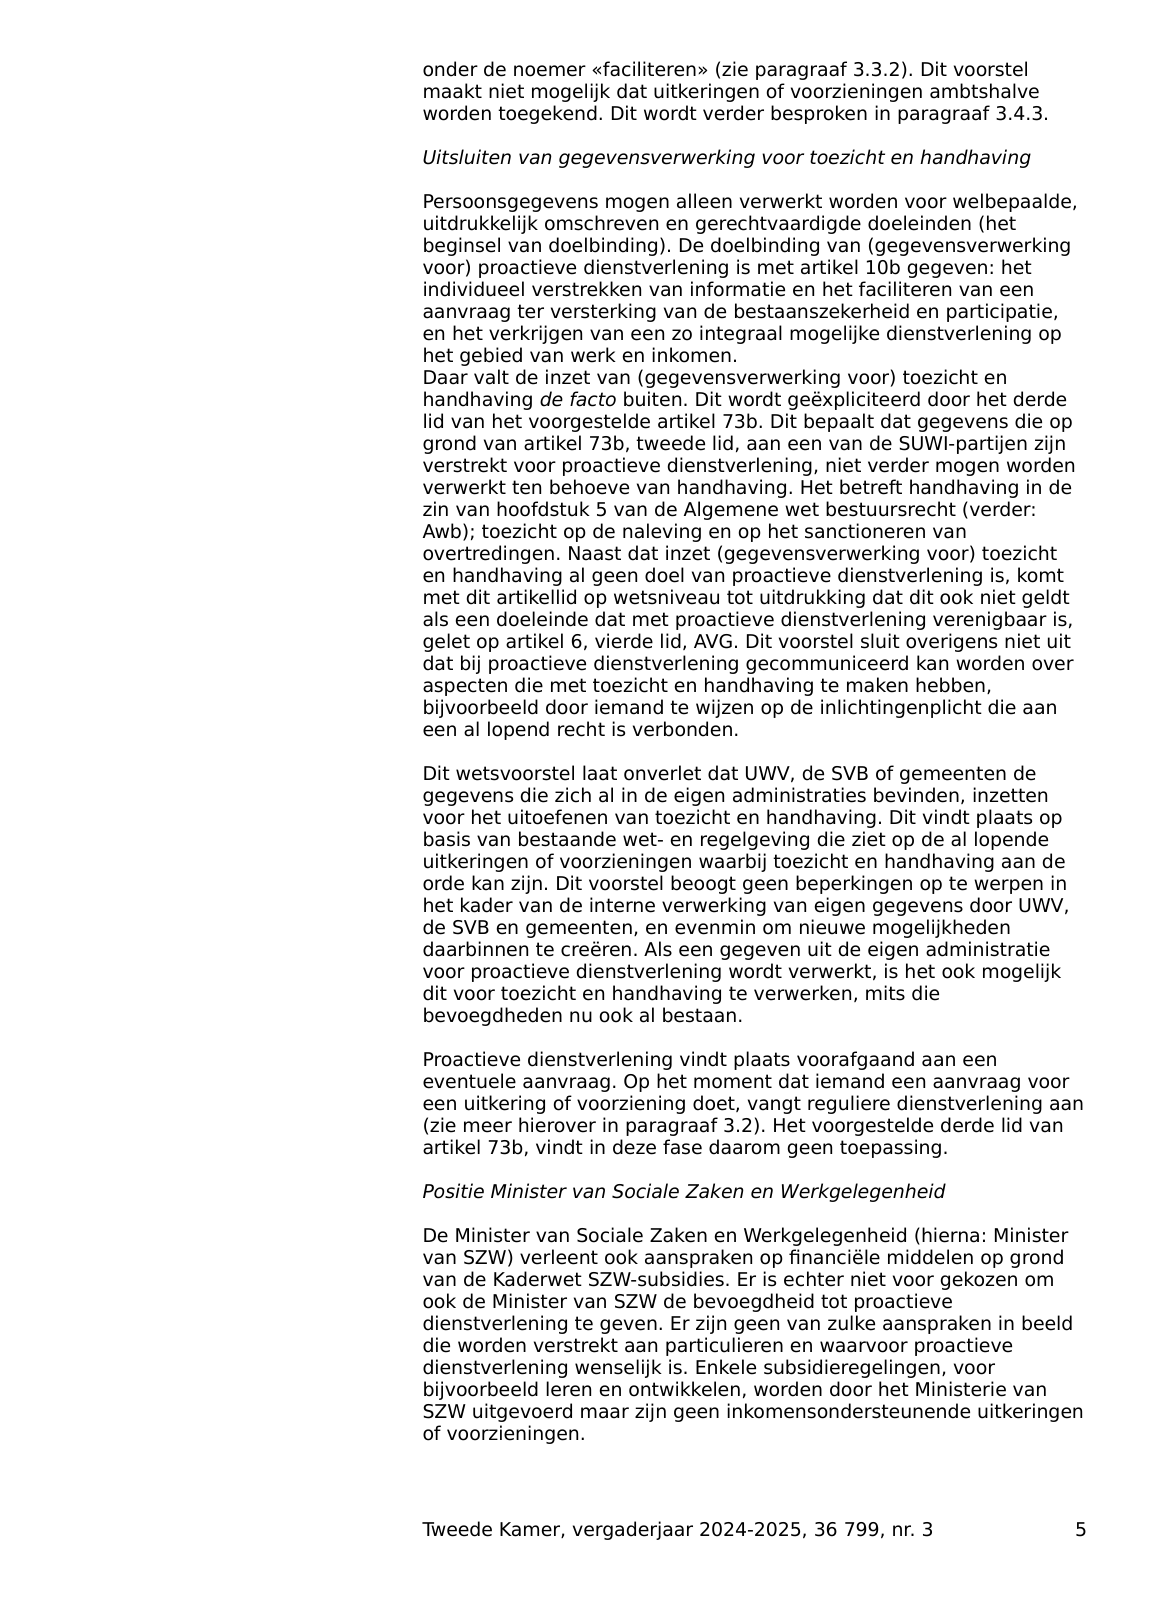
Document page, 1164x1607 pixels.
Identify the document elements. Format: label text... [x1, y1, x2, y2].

text De Minister van Sociale Zaken en Werkgelegenheid (hierna: Minister van SZW) verleent ook aanspraken op financiële middelen op grond van de Kaderwet SZW-subsidies. Er is echter niet voor gekozen om ook de Minister van SZW de bevoegdheid tot proactieve dienstverlening te geven. Er zijn geen van zulke aanspraken in beeld die worden verstrekt aan particulieren en waarvoor proactieve dienstverlening wenselijk is. Enkele subsidieregelingen, voor bijvoorbeeld leren en ontwikkelen, worden door het Ministerie van SZW uitgevoerd maar zijn geen inkomensondersteunende uitkeringen of voorzieningen. [422, 1225, 1087, 1445]
text Dit wetsvoorstel laat onverlet dat UWV, de SVB of gemeenten de gegevens die zich al in de eigen administraties bevinden, inzetten voor het uitoefenen van toezicht en handhaving. Dit vindt plaats op basis van bestaande wet- en regelgeving die ziet op de al lopende uitkeringen of voorzieningen waarbij toezicht en handhaving aan de orde kan zijn. Dit voorstel beoogt geen beperkingen op te werpen in het kader van de interne verwerking van eigen gegevens door UWV, de SVB en gemeenten, en evenmin om nieuwe mogelijkheden daarbinnen te creëren. Als een gegeven uit de eigen administratie voor proactieve dienstverlening wordt verwerkt, is het ook mogelijk dit voor toezicht en handhaving te verwerken, mits die bevoegdheden nu ook al bestaan. [422, 763, 1087, 1027]
subtitle Positie Minister van Sociale Zaken en Werkgelegenheid [422, 1181, 1087, 1203]
text onder de noemer «faciliteren» (zie paragraaf 3.3.2). Dit voorstel maakt niet mogelijk dat uitkeringen of voorzieningen ambtshalve worden toegekend. Dit wordt verder besproken in paragraaf 3.4.3. [422, 59, 1087, 125]
text Proactieve dienstverlening vindt plaats voorafgaand aan een eventuele aanvraag. Op het moment dat iemand een aanvraag voor een uitkering of voorziening doet, vangt reguliere dienstverlening aan (zie meer hierover in paragraaf 3.2). Het voorgestelde derde lid van artikel 73b, vindt in deze fase daarom geen toepassing. [422, 1049, 1087, 1159]
subtitle Uitsluiten van gegevensverwerking voor toezicht en handhaving [422, 147, 1087, 169]
text Daar valt de inzet van (gegevensverwerking voor) toezicht en handhaving de facto buiten. Dit wordt geëxpliciteerd door het derde lid van het voorgestelde artikel 73b. Dit bepaalt dat gegevens die op grond van artikel 73b, tweede lid, aan een van de SUWI-partijen zijn verstrekt voor proactieve dienstverlening, niet verder mogen worden verwerkt ten behoeve van handhaving. Het betreft handhaving in de zin van hoofdstuk 5 van de Algemene wet bestuursrecht (verder: Awb); toezicht op de naleving en op het sanctioneren van overtredingen. Naast dat inzet (gegevensverwerking voor) toezicht en handhaving al geen doel van proactieve dienstverlening is, komt met dit artikellid op wetsniveau tot uitdrukking dat dit ook niet geldt als een doeleinde dat met proactieve dienstverlening verenigbaar is, gelet op artikel 6, vierde lid, AVG. Dit voorstel sluit overigens niet uit dat bij proactieve dienstverlening gecommuniceerd kan worden over aspecten die met toezicht en handhaving te maken hebben, bijvoorbeeld door iemand te wijzen op de inlichtingenplicht die aan een al lopend recht is verbonden. [422, 367, 1087, 741]
text Persoonsgegevens mogen alleen verwerkt worden voor welbepaalde, uitdrukkelijk omschreven en gerechtvaardigde doeleinden (het beginsel van doelbinding). De doelbinding van (gegevensverwerking voor) proactieve dienstverlening is met artikel 10b gegeven: het individueel verstrekken van informatie en het faciliteren van een aanvraag ter versterking van de bestaanszekerheid en participatie, en het verkrijgen van een zo integraal mogelijke dienstverlening op het gebied van werk en inkomen. [422, 191, 1087, 367]
